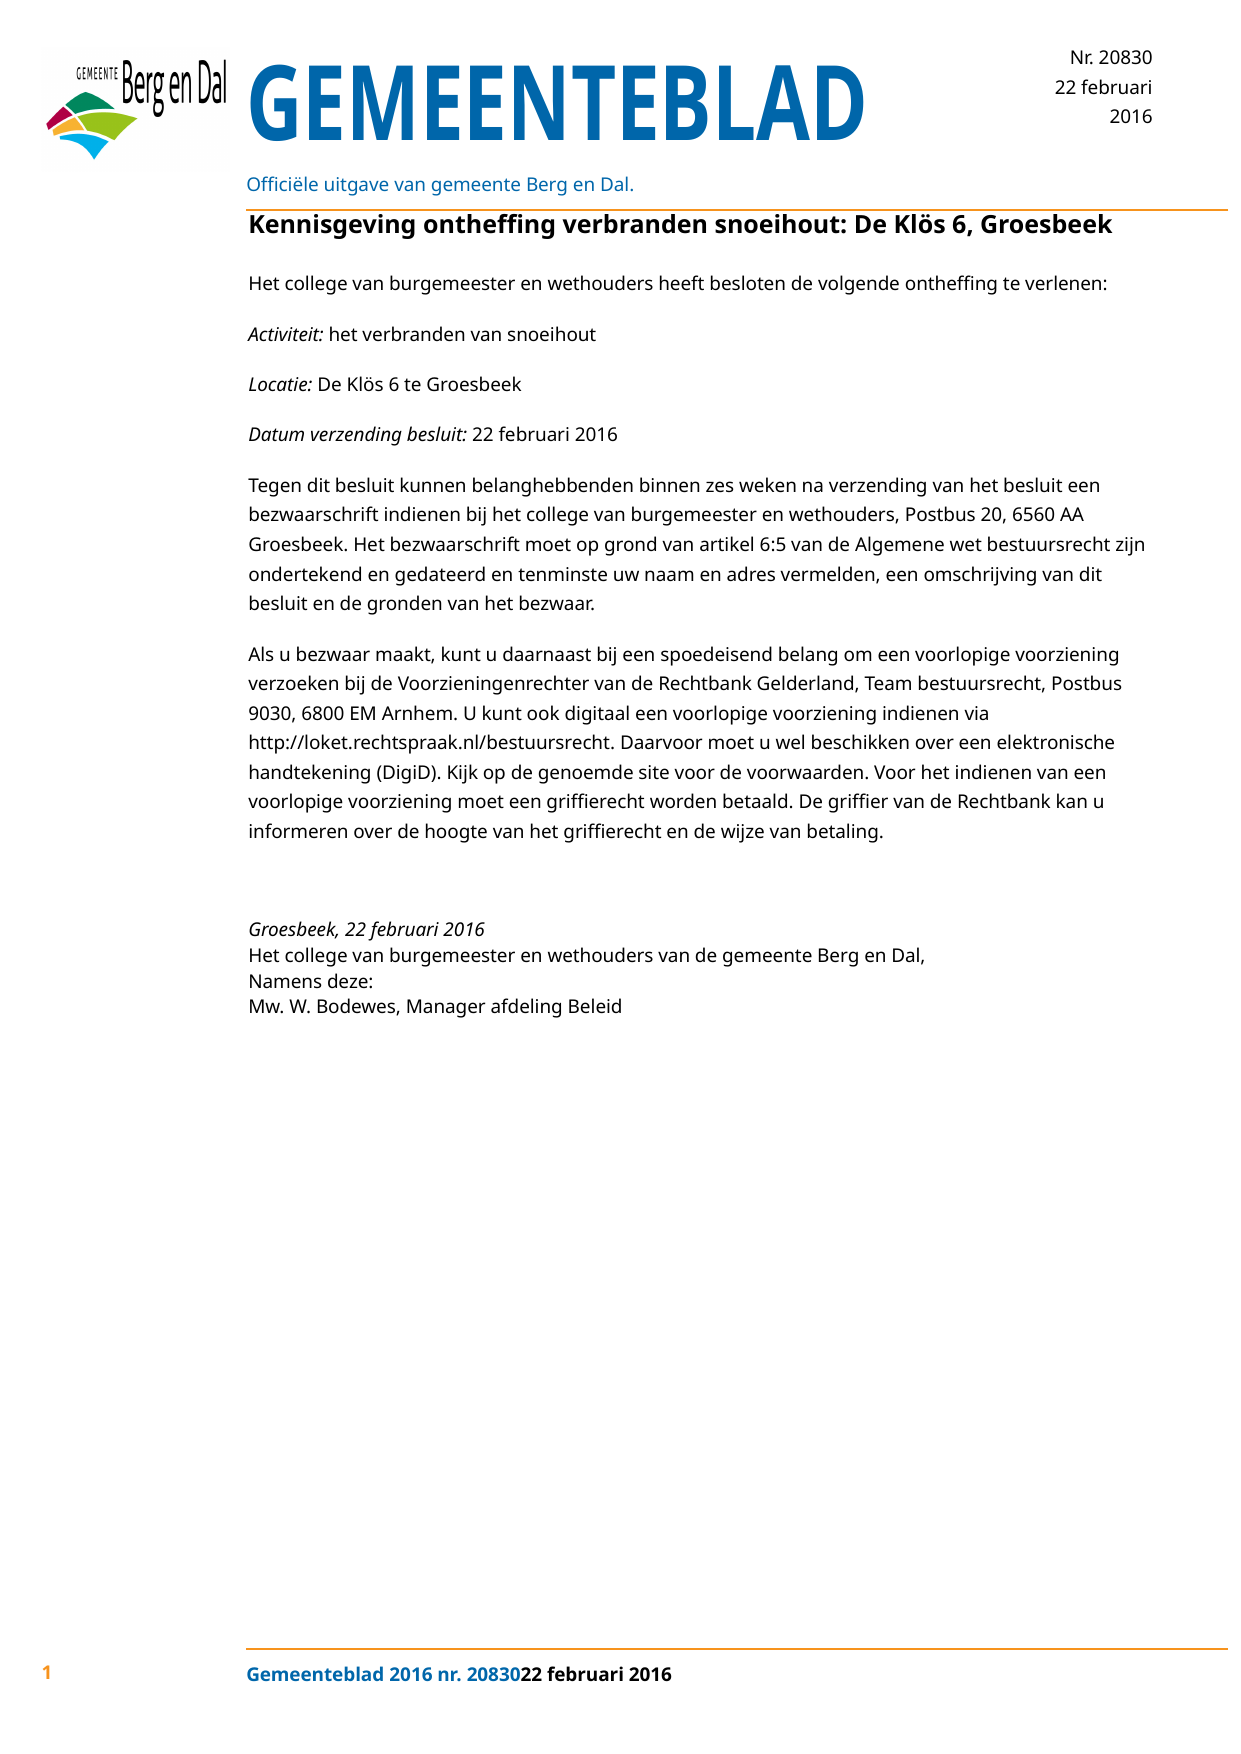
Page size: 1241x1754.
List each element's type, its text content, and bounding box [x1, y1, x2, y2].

text Namens deze: [248, 968, 1152, 994]
text Kennisgeving ontheffing verbranden snoeihout: De Klös 6, Groesbeek [248, 211, 1152, 241]
text Locatie: De Klös 6 te Groesbeek [248, 371, 1152, 397]
text Mw. W. Bodewes, Manager afdeling Beleid [248, 994, 1152, 1019]
text Tegen dit besluit kunnen belanghebbenden binnen zes weken na verzending van het besluit een bezwaarschrift indienen bij het college van burgemeester en wethouders, Postbus 20, 6560 AA Groesbeek. Het bezwaarschrift moet op grond van artikel 6:5 van de Algemene wet bestuursrecht zijn ondertekend en gedateerd en tenminste uw naam en adres vermelden, een omschrijving van dit besluit en de gronden van het bezwaar. [248, 472, 1152, 616]
picture [41, 47, 231, 172]
text Groesbeek, 22 februari 2016 [248, 916, 1152, 942]
text Datum verzending besluit: 22 februari 2016 [248, 422, 1152, 447]
text Het college van burgemeester en wethouders heeft besloten de volgende ontheffing te verlenen: [248, 270, 1152, 296]
text Activiteit: het verbranden van snoeihout [248, 321, 1152, 346]
text Het college van burgemeester en wethouders van de gemeente Berg en Dal, [248, 942, 1152, 968]
text Als u bezwaar maakt, kunt u daarnaast bij een spoedeisend belang om een voorlopige voorziening verzoeken bij de Voorzieningenrechter van de Rechtbank Gelderland, Team bestuursrecht, Postbus 9030, 6800 EM Arnhem. U kunt ook digitaal een voorlopige voorziening indienen via http://loket.rechtspraak.nl/bestuursrecht. Daarvoor moet u wel beschikken over een elektronische handtekening (DigiD). Kijk op de genoemde site voor de voorwaarden. Voor het indienen van een voorlopige voorziening moet een griffierecht worden betaald. De griffier van de Rechtbank kan u informeren over de hoogte van het griffierecht en de wijze van betaling. [248, 641, 1152, 844]
